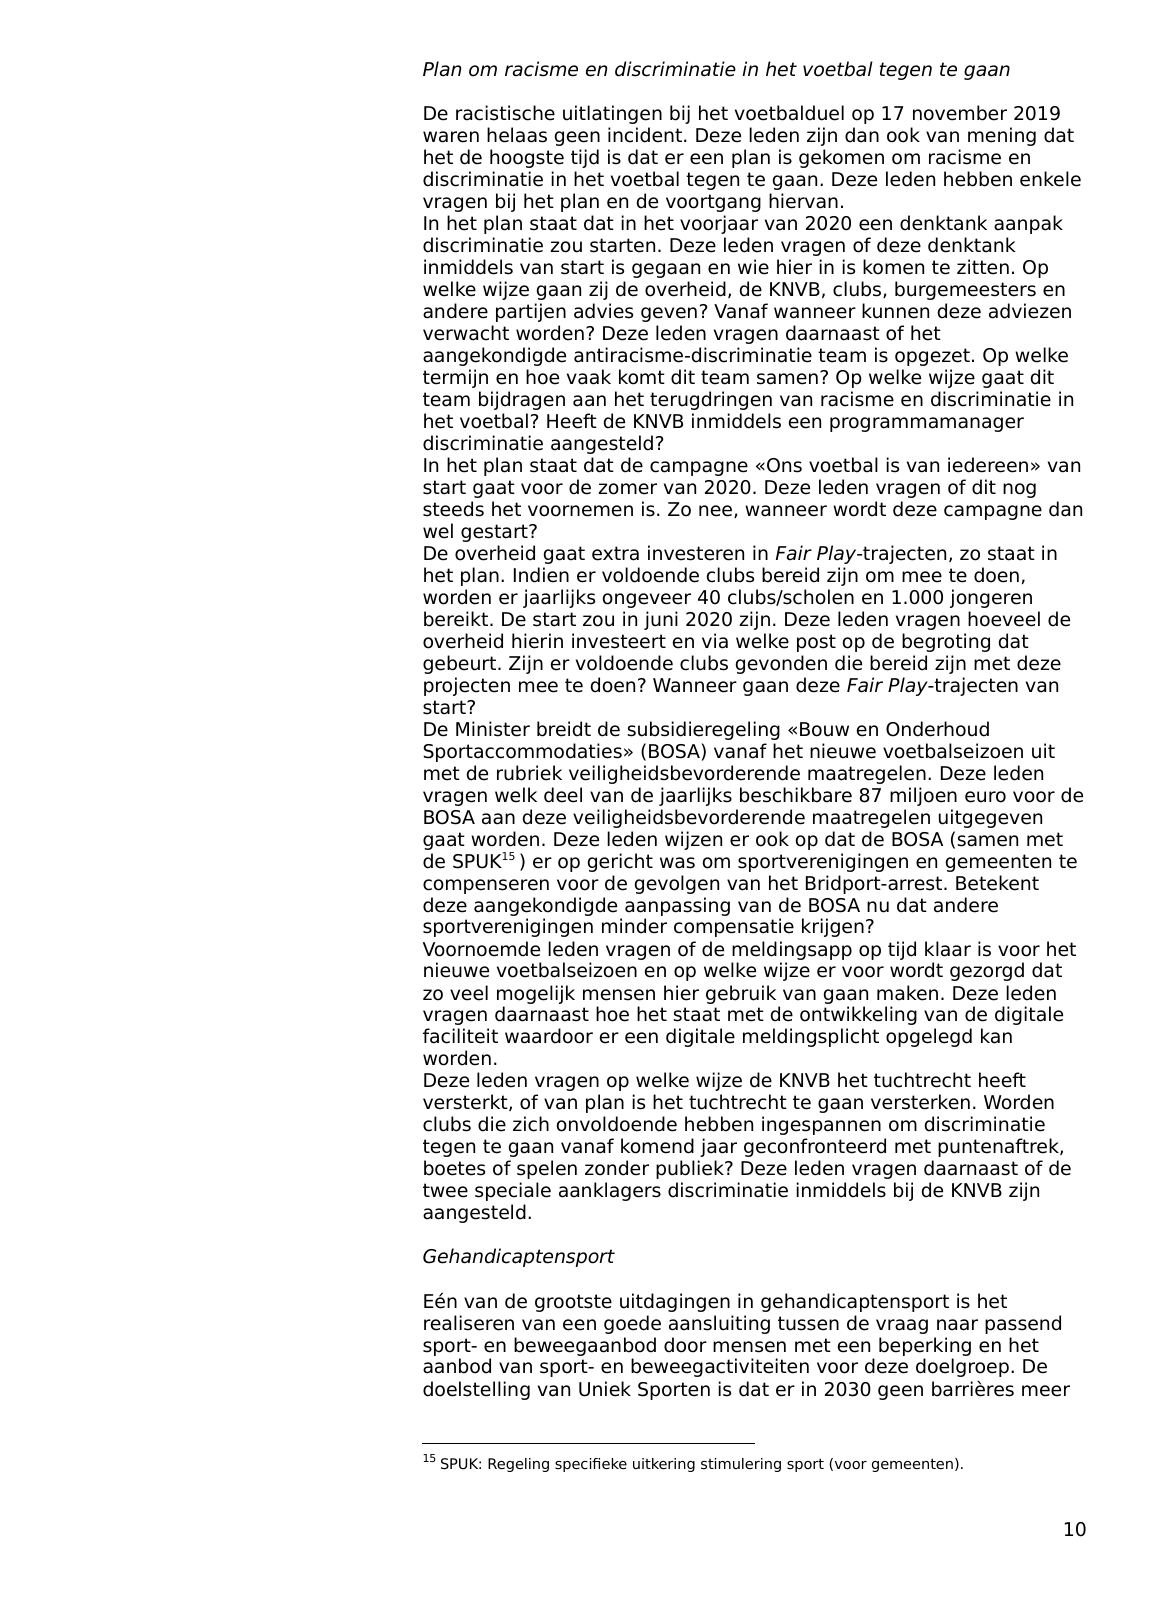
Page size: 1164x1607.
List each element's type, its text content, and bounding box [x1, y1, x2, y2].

text In het plan staat dat de campagne «Ons voetbal is van iedereen» van start gaat voor de zomer van 2020. Deze leden vragen of dit nog steeds het voornemen is. Zo nee, wanneer wordt deze campagne dan wel gestart? [422, 455, 1087, 543]
text Deze leden vragen op welke wijze de KNVB het tuchtrecht heeft versterkt, of van plan is het tuchtrecht te gaan versterken. Worden clubs die zich onvoldoende hebben ingespannen om discriminatie tegen te gaan vanaf komend jaar geconfronteerd met puntenaftrek, boetes of spelen zonder publiek? Deze leden vragen daarnaast of de twee speciale aanklagers discriminatie inmiddels bij de KNVB zijn aangesteld. [422, 1070, 1087, 1224]
text Voornoemde leden vragen of de meldingsapp op tijd klaar is voor het nieuwe voetbalseizoen en op welke wijze er voor wordt gezorgd dat zo veel mogelijk mensen hier gebruik van gaan maken. Deze leden vragen daarnaast hoe het staat met de ontwikkeling van de digitale faciliteit waardoor er een digitale meldingsplicht opgelegd kan worden. [422, 938, 1087, 1070]
text SPUK: Regeling specifieke uitkering stimulering sport (voor gemeenten). [422, 1452, 1087, 1474]
subtitle Gehandicaptensport [422, 1246, 1087, 1268]
text In het plan staat dat in het voorjaar van 2020 een denktank aanpak discriminatie zou starten. Deze leden vragen of deze denktank inmiddels van start is gegaan en wie hier in is komen te zitten. Op welke wijze gaan zij de overheid, de KNVB, clubs, burgemeesters en andere partijen advies geven? Vanaf wanneer kunnen deze adviezen verwacht worden? Deze leden vragen daarnaast of het aangekondigde antiracisme-discriminatie team is opgezet. Op welke termijn en hoe vaak komt dit team samen? Op welke wijze gaat dit team bijdragen aan het terugdringen van racisme en discriminatie in het voetbal? Heeft de KNVB inmiddels een programmamanager discriminatie aangesteld? [422, 213, 1087, 455]
subtitle Plan om racisme en discriminatie in het voetbal tegen te gaan [422, 59, 1087, 81]
text De overheid gaat extra investeren in Fair Play-trajecten, zo staat in het plan. Indien er voldoende clubs bereid zijn om mee te doen, worden er jaarlijks ongeveer 40 clubs/scholen en 1.000 jongeren bereikt. De start zou in juni 2020 zijn. Deze leden vragen hoeveel de overheid hierin investeert en via welke post op de begroting dat gebeurt. Zijn er voldoende clubs gevonden die bereid zijn met deze projecten mee te doen? Wanneer gaan deze Fair Play-trajecten van start? [422, 543, 1087, 719]
text De Minister breidt de subsidieregeling «Bouw en Onderhoud Sportaccommodaties» (BOSA) vanaf het nieuwe voetbalseizoen uit met de rubriek veiligheidsbevorderende maatregelen. Deze leden vragen welk deel van de jaarlijks beschikbare 87 miljoen euro voor de BOSA aan deze veiligheidsbevorderende maatregelen uitgegeven gaat worden. Deze leden wijzen er ook op dat de BOSA (samen met de SPUK) er op gericht was om sportverenigingen en gemeenten te compenseren voor de gevolgen van het Bridport-arrest. Betekent deze aangekondigde aanpassing van de BOSA nu dat andere sportverenigingen minder compensatie krijgen? [422, 719, 1087, 938]
text Eén van de grootste uitdagingen in gehandicaptensport is het realiseren van een goede aansluiting tussen de vraag naar passend sport- en beweegaanbod door mensen met een beperking en het aanbod van sport- en beweegactiviteiten voor deze doelgroep. De doelstelling van Uniek Sporten is dat er in 2030 geen barrières meer [422, 1291, 1087, 1400]
text De racistische uitlatingen bij het voetbalduel op 17 november 2019 waren helaas geen incident. Deze leden zijn dan ook van mening dat het de hoogste tijd is dat er een plan is gekomen om racisme en discriminatie in het voetbal tegen te gaan. Deze leden hebben enkele vragen bij het plan en de voortgang hiervan. [422, 103, 1087, 213]
